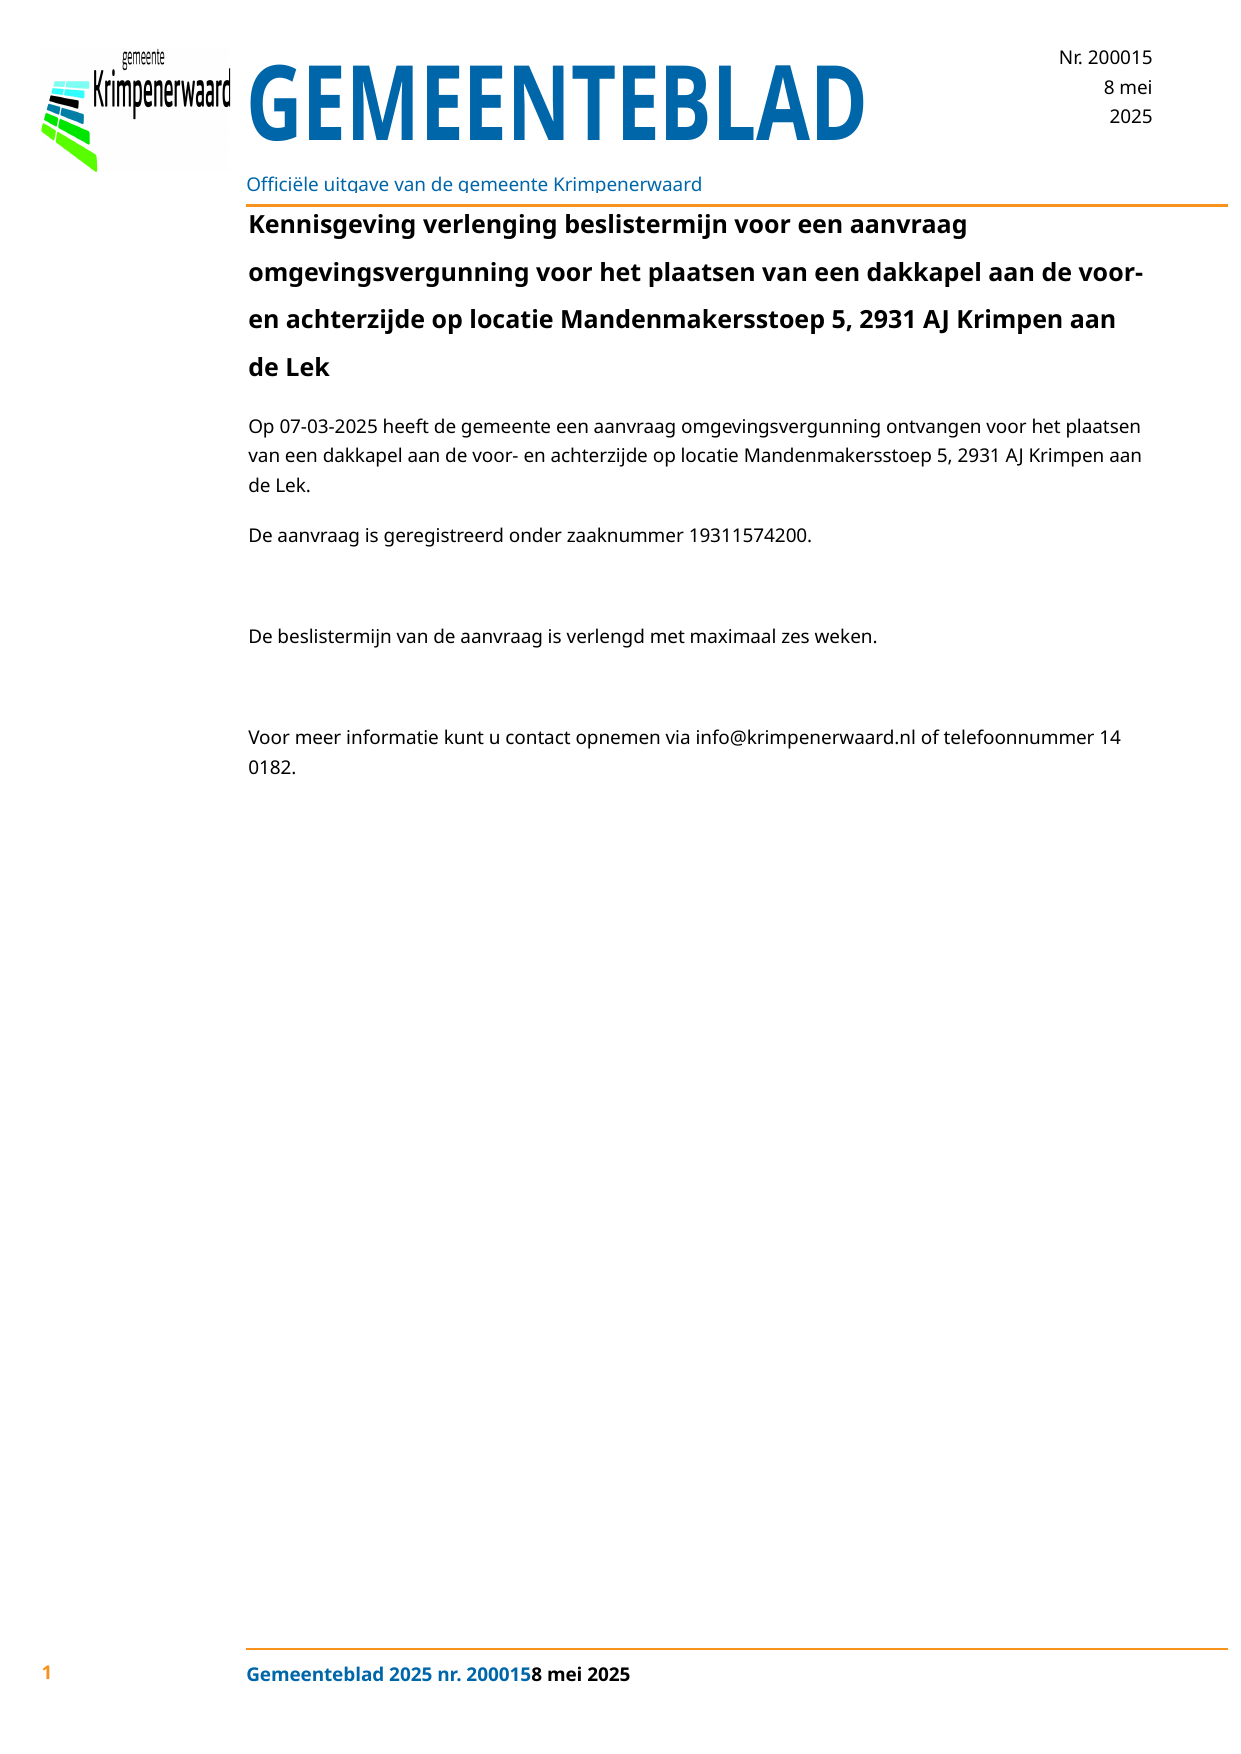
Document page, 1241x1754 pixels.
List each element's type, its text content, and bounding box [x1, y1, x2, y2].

text Voor meer informatie kunt u contact opnemen via info@krimpenerwaard.nl of telefoonnummer 14 0182. [248, 724, 1152, 780]
text Kennisgeving verlenging beslistermijn voor een aanvraag omgevingsvergunning voor het plaatsen van een dakkapel aan de voor- en achterzijde op locatie Mandenmakersstoep 5, 2931 AJ Krimpen aan de Lek [248, 207, 1152, 384]
picture [41, 47, 231, 172]
text De aanvraag is geregistreerd onder zaaknummer 19311574200. [248, 523, 1152, 548]
text Op 07-03-2025 heeft de gemeente een aanvraag omgevingsvergunning ontvangen voor het plaatsen van een dakkapel aan de voor- en achterzijde op locatie Mandenmakersstoep 5, 2931 AJ Krimpen aan de Lek. [248, 413, 1152, 498]
text De beslistermijn van de aanvraag is verlengd met maximaal zes weken. [248, 623, 1152, 649]
